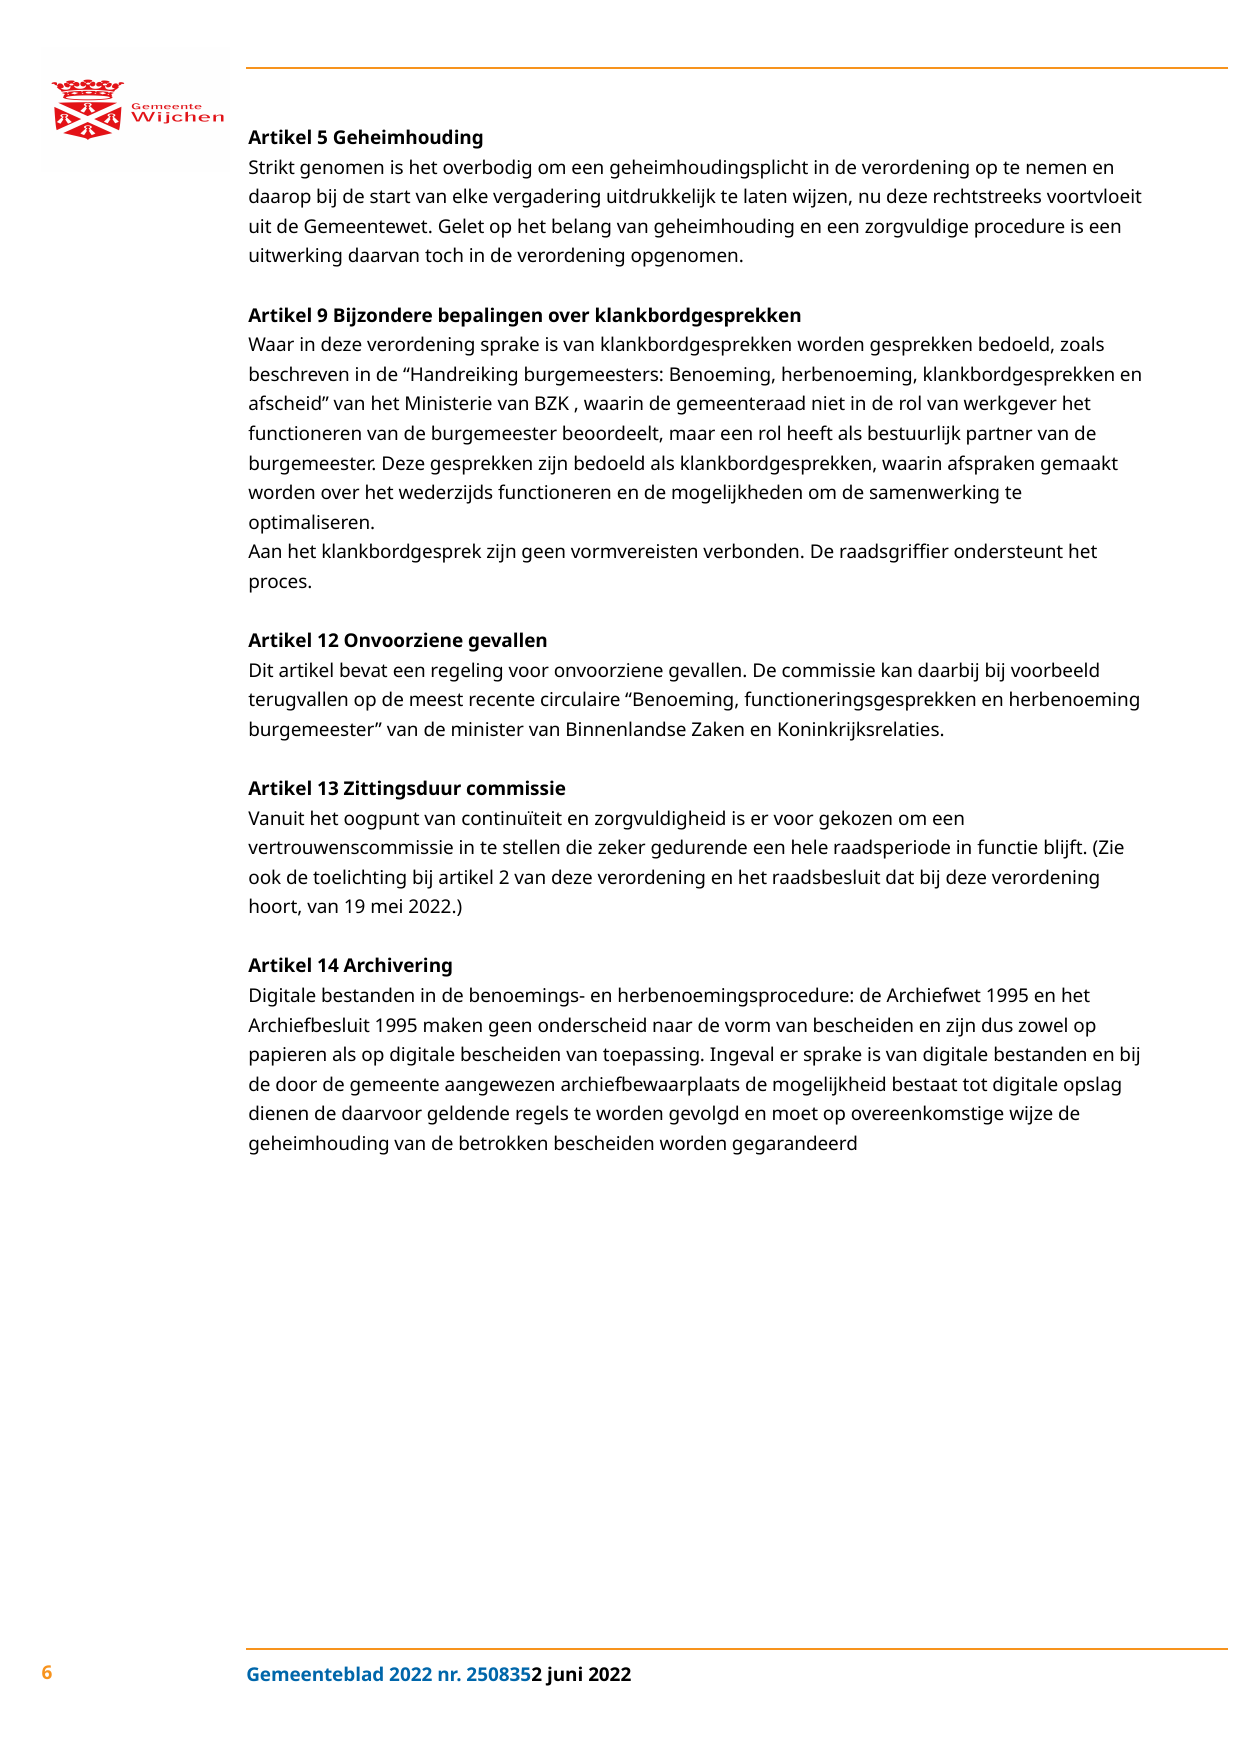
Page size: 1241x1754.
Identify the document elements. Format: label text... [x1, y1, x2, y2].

picture [41, 47, 231, 172]
text Artikel 5 Geheimhouding [248, 124, 1152, 150]
text Strikt genomen is het overbodig om een geheimhoudingsplicht in de verordening op te nemen en daarop bij de start van elke vergadering uitdrukkelijk te laten wijzen, nu deze rechtstreeks voortvloeit uit de Gemeentewet. Gelet op het belang van geheimhouding en een zorgvuldige procedure is een uitwerking daarvan toch in de verordening opgenomen. [248, 154, 1152, 268]
text Vanuit het oogpunt van continuïteit en zorgvuldigheid is er voor gekozen om een vertrouwenscommissie in te stellen die zeker gedurende een hele raadsperiode in functie blijft. (Zie ook de toelichting bij artikel 2 van deze verordening en het raadsbesluit dat bij deze verordening hoort, van 19 mei 2022.) [248, 805, 1152, 919]
text Waar in deze verordening sprake is van klankbordgesprekken worden gesprekken bedoeld, zoals beschreven in de “Handreiking burgemeesters: Benoeming, herbenoeming, klankbordgesprekken en afscheid” van het Ministerie van BZK , waarin de gemeenteraad niet in de rol van werkgever het functioneren van de burgemeester beoordeelt, maar een rol heeft als bestuurlijk partner van de burgemeester. Deze gesprekken zijn bedoeld als klankbordgesprekken, waarin afspraken gemaakt worden over het wederzijds functioneren en de mogelijkheden om de samenwerking te optimaliseren. [248, 331, 1152, 535]
text Artikel 12 Onvoorziene gevallen [248, 627, 1152, 653]
text Digitale bestanden in de benoemings- en herbenoemingsprocedure: de Archiefwet 1995 en het Archiefbesluit 1995 maken geen onderscheid naar de vorm van bescheiden en zijn dus zowel op papieren als op digitale bescheiden van toepassing. Ingeval er sprake is van digitale bestanden en bij de door de gemeente aangewezen archiefbewaarplaats de mogelijkheid bestaat tot digitale opslag dienen de daarvoor geldende regels te worden gevolgd en moet op overeenkomstige wijze de geheimhouding van de betrokken bescheiden worden gegarandeerd [248, 982, 1152, 1156]
text Artikel 9 Bijzondere bepalingen over klankbordgesprekken [248, 302, 1152, 328]
text Dit artikel bevat een regeling voor onvoorziene gevallen. De commissie kan daarbij bij voorbeeld terugvallen op de meest recente circulaire “Benoeming, functioneringsgesprekken en herbenoeming burgemeester” van de minister van Binnenlandse Zaken en Koninkrijksrelaties. [248, 657, 1152, 742]
text Artikel 13 Zittingsduur commissie [248, 775, 1152, 801]
text Aan het klankbordgesprek zijn geen vormvereisten verbonden. De raadsgriffier ondersteunt het proces. [248, 538, 1152, 594]
text Artikel 14 Archivering [248, 953, 1152, 978]
